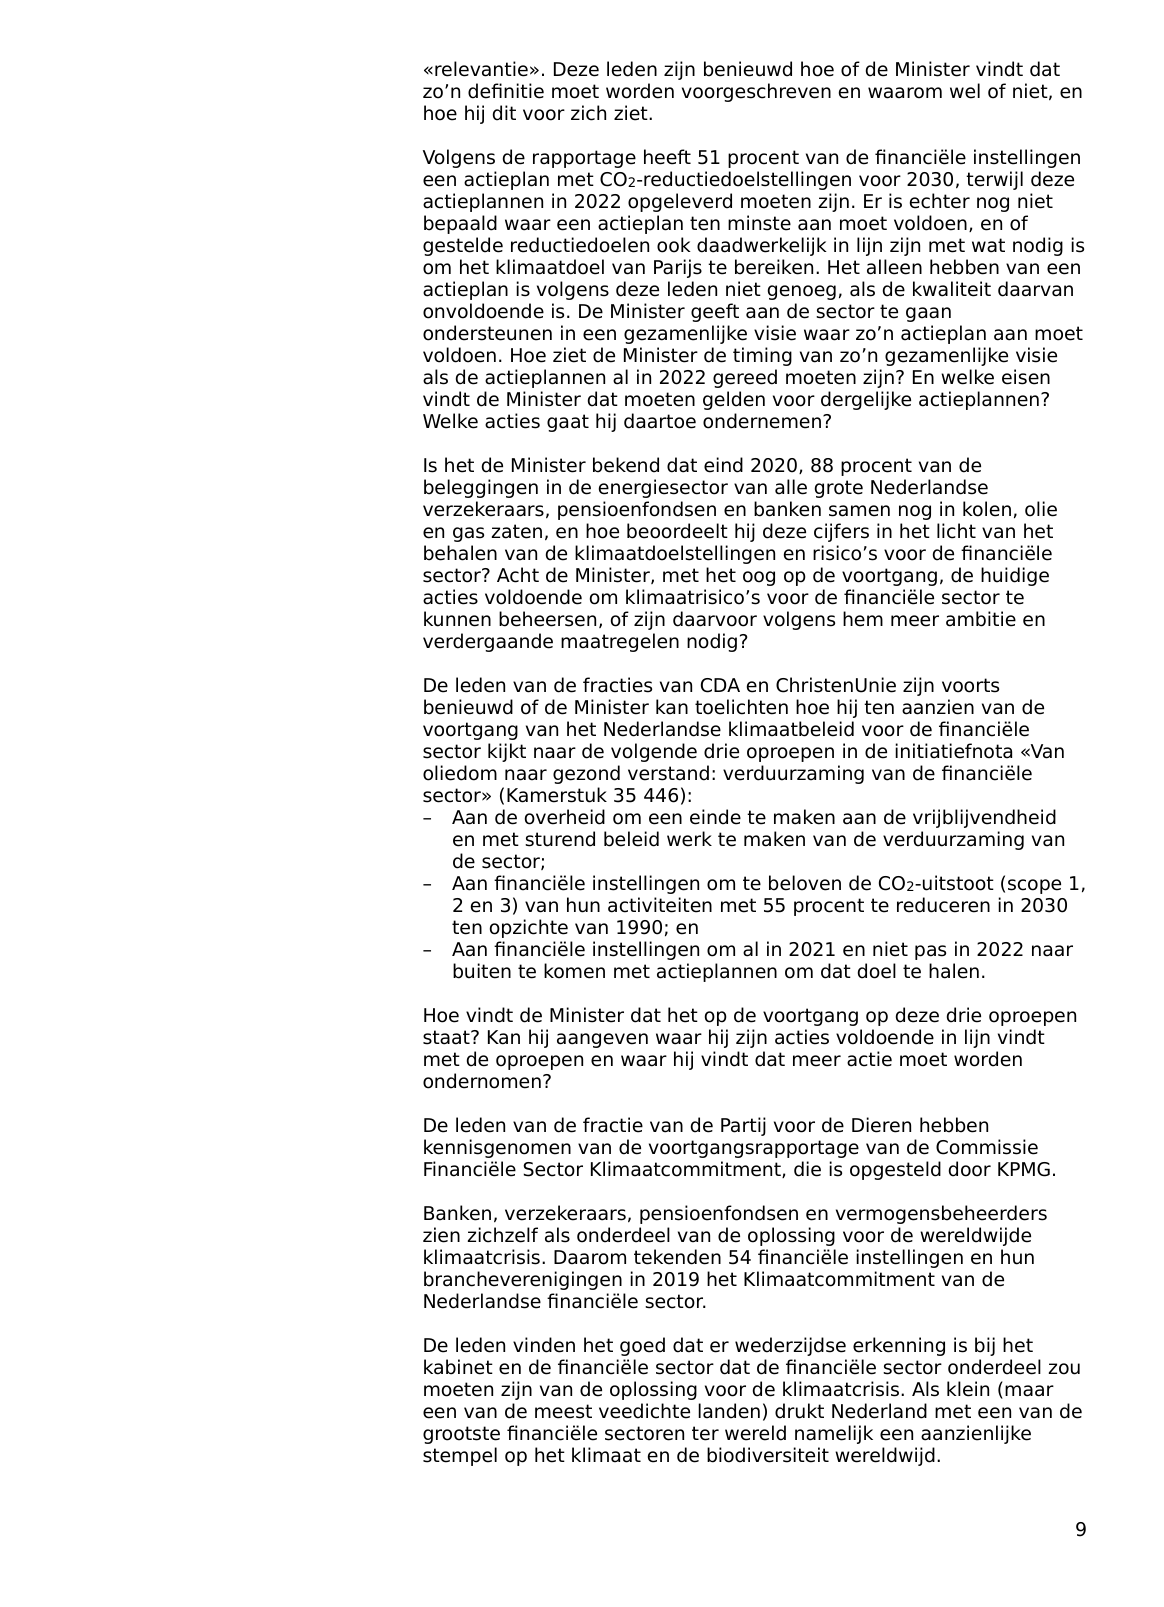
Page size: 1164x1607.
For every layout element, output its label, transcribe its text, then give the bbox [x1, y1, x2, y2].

text De leden van de fractie van de Partij voor de Dieren hebben kennisgenomen van de voortgangsrapportage van de Commissie Financiële Sector Klimaatcommitment, die is opgesteld door KPMG. [422, 1115, 1087, 1181]
text De leden vinden het goed dat er wederzijdse erkenning is bij het kabinet en de financiële sector dat de financiële sector onderdeel zou moeten zijn van de oplossing voor de klimaatcrisis. Als klein (maar een van de meest veedichte landen) drukt Nederland met een van de grootste financiële sectoren ter wereld namelijk een aanzienlijke stempel op het klimaat en de biodiversiteit wereldwijd. [422, 1335, 1087, 1467]
text Volgens de rapportage heeft 51 procent van de financiële instellingen een actieplan met CO2-reductiedoelstellingen voor 2030, terwijl deze actieplannen in 2022 opgeleverd moeten zijn. Er is echter nog niet bepaald waar een actieplan ten minste aan moet voldoen, en of gestelde reductiedoelen ook daadwerkelijk in lijn zijn met wat nodig is om het klimaatdoel van Parijs te bereiken. Het alleen hebben van een actieplan is volgens deze leden niet genoeg, als de kwaliteit daarvan onvoldoende is. De Minister geeft aan de sector te gaan ondersteunen in een gezamenlijke visie waar zo’n actieplan aan moet voldoen. Hoe ziet de Minister de timing van zo’n gezamenlijke visie als de actieplannen al in 2022 gereed moeten zijn? En welke eisen vindt de Minister dat moeten gelden voor dergelijke actieplannen? Welke acties gaat hij daartoe ondernemen? [422, 147, 1087, 433]
text – Aan financiële instellingen om al in 2021 en niet pas in 2022 naar buiten te komen met actieplannen om dat doel te halen. [422, 939, 1087, 983]
text Is het de Minister bekend dat eind 2020, 88 procent van de beleggingen in de energiesector van alle grote Nederlandse verzekeraars, pensioenfondsen en banken samen nog in kolen, olie en gas zaten, en hoe beoordeelt hij deze cijfers in het licht van het behalen van de klimaatdoelstellingen en risico’s voor de financiële sector? Acht de Minister, met het oog op de voortgang, de huidige acties voldoende om klimaatrisico’s voor de financiële sector te kunnen beheersen, of zijn daarvoor volgens hem meer ambitie en verdergaande maatregelen nodig? [422, 455, 1087, 653]
text Banken, verzekeraars, pensioenfondsen en vermogensbeheerders zien zichzelf als onderdeel van de oplossing voor de wereldwijde klimaatcrisis. Daarom tekenden 54 financiële instellingen en hun brancheverenigingen in 2019 het Klimaatcommitment van de Nederlandse financiële sector. [422, 1203, 1087, 1313]
text – Aan de overheid om een einde te maken aan de vrijblijvendheid en met sturend beleid werk te maken van de verduurzaming van de sector; [422, 807, 1087, 873]
text «relevantie». Deze leden zijn benieuwd hoe of de Minister vindt dat zo’n definitie moet worden voorgeschreven en waarom wel of niet, en hoe hij dit voor zich ziet. [422, 59, 1087, 125]
text – Aan financiële instellingen om te beloven de CO2-uitstoot (scope 1, 2 en 3) van hun activiteiten met 55 procent te reduceren in 2030 ten opzichte van 1990; en [422, 873, 1087, 939]
text De leden van de fracties van CDA en ChristenUnie zijn voorts benieuwd of de Minister kan toelichten hoe hij ten aanzien van de voortgang van het Nederlandse klimaatbeleid voor de financiële sector kijkt naar de volgende drie oproepen in de initiatiefnota «Van oliedom naar gezond verstand: verduurzaming van de financiële sector» (Kamerstuk 35 446): [422, 675, 1087, 807]
text Hoe vindt de Minister dat het op de voortgang op deze drie oproepen staat? Kan hij aangeven waar hij zijn acties voldoende in lijn vindt met de oproepen en waar hij vindt dat meer actie moet worden ondernomen? [422, 1005, 1087, 1093]
